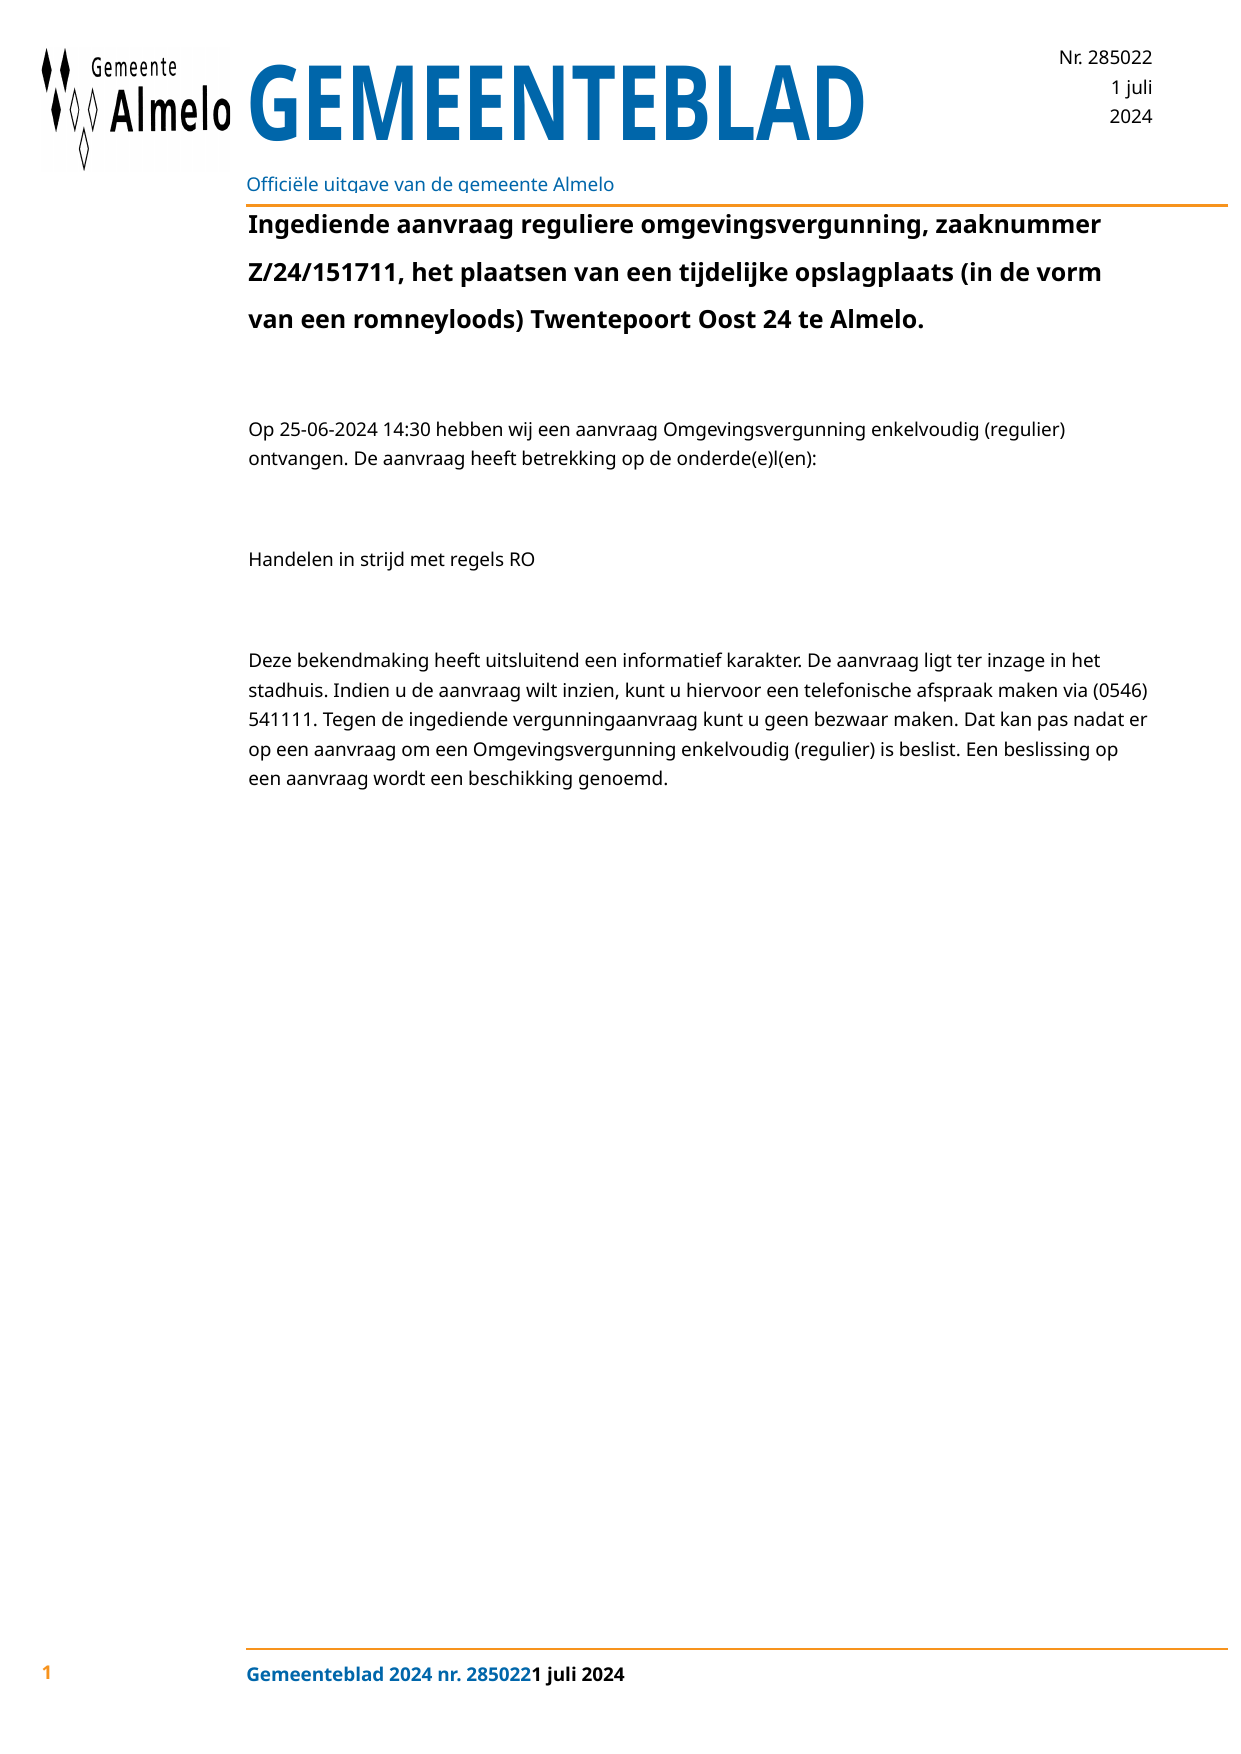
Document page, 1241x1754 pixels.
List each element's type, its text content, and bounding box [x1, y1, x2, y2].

text Ingediende aanvraag reguliere omgevingsvergunning, zaaknummer Z/24/151711, het plaatsen van een tijdelijke opslagplaats (in de vorm van een romneyloods) Twentepoort Oost 24 te Almelo. [248, 207, 1152, 336]
text Handelen in strijd met regels RO [248, 546, 1152, 572]
picture [41, 47, 231, 172]
text Deze bekendmaking heeft uitsluitend een informatief karakter. De aanvraag ligt ter inzage in het stadhuis. Indien u de aanvraag wilt inzien, kunt u hiervoor een telefonische afspraak maken via (0546) 541111. Tegen de ingediende vergunningaanvraag kunt u geen bezwaar maken. Dat kan pas nadat er op een aanvraag om een Omgevingsvergunning enkelvoudig (regulier) is beslist. Een beslissing op een aanvraag wordt een beschikking genoemd. [248, 647, 1152, 791]
text Op 25-06-2024 14:30 hebben wij een aanvraag Omgevingsvergunning enkelvoudig (regulier) ontvangen. De aanvraag heeft betrekking op de onderde(e)l(en): [248, 416, 1152, 471]
